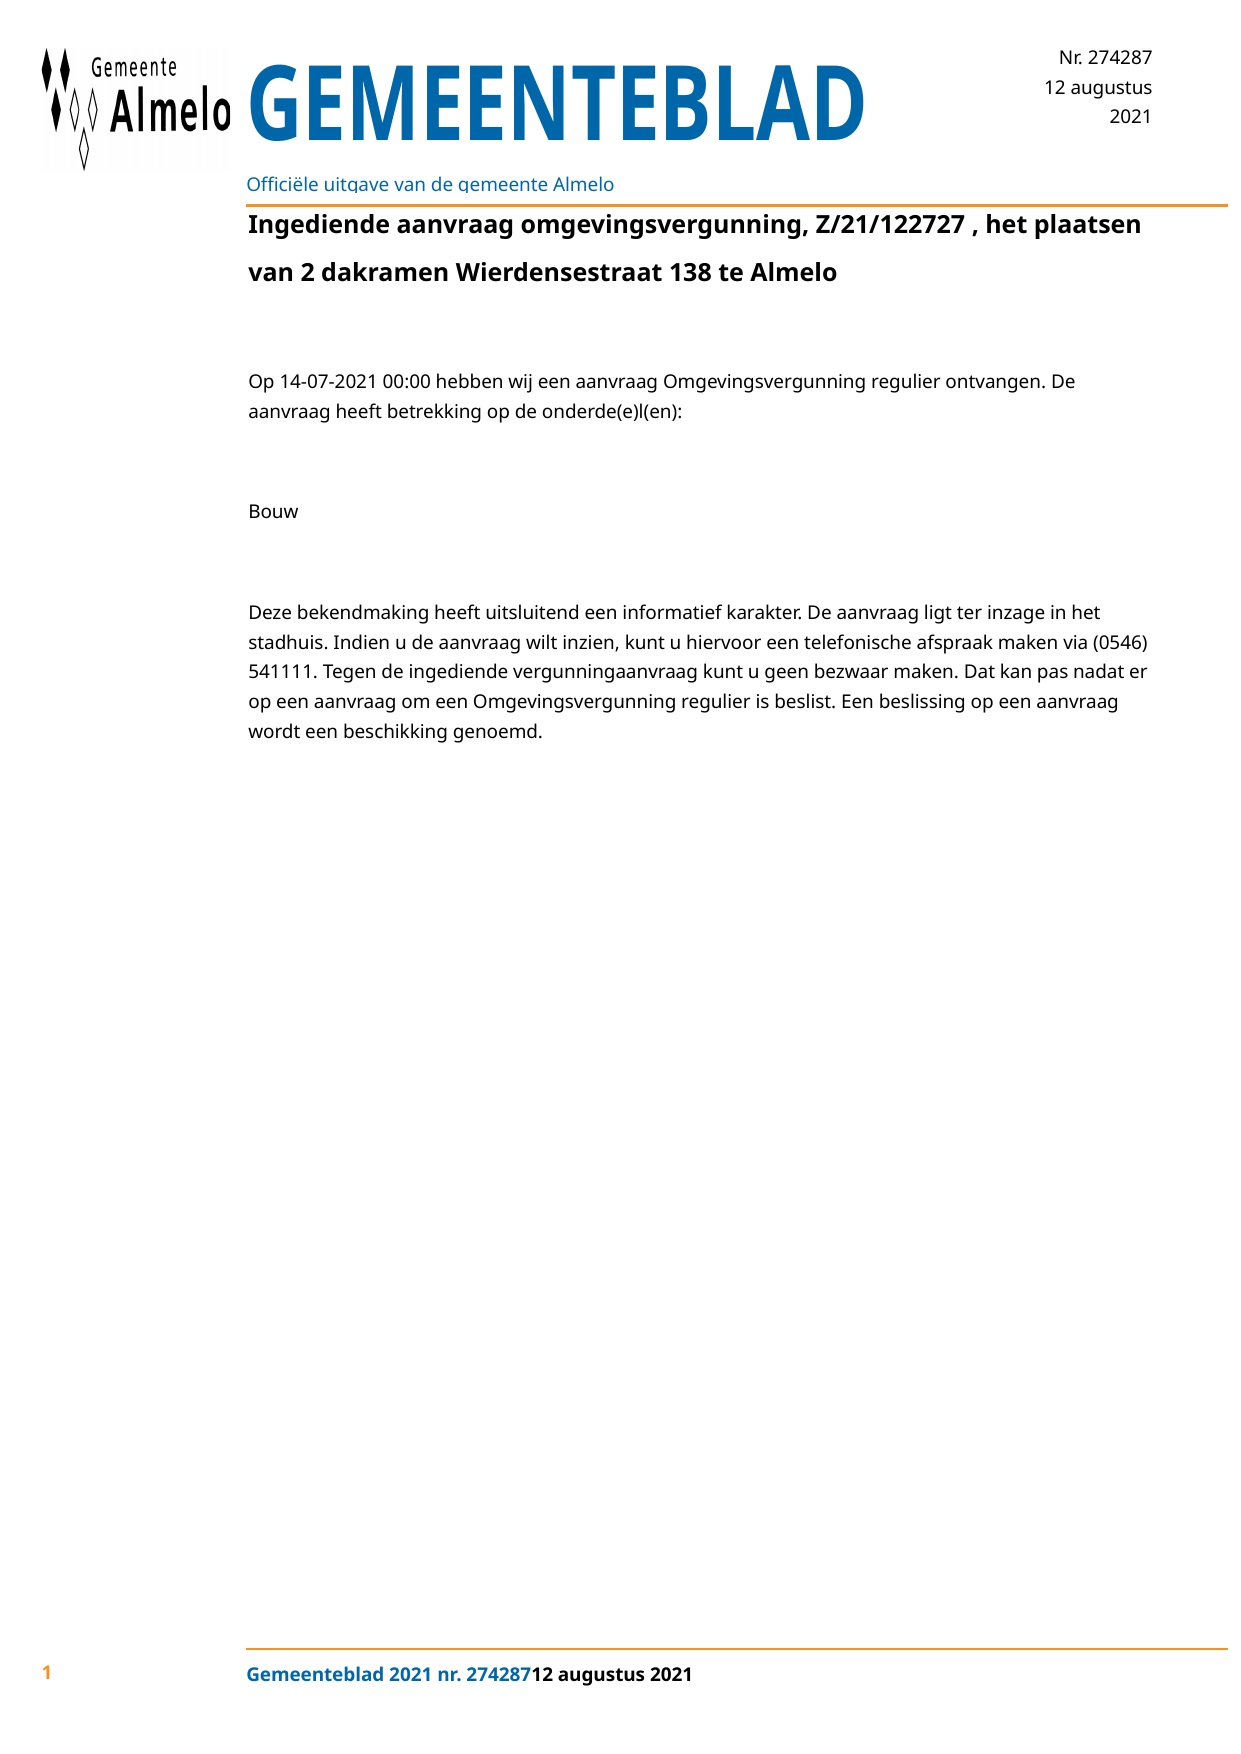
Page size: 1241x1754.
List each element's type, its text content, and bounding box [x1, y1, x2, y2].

text Deze bekendmaking heeft uitsluitend een informatief karakter. De aanvraag ligt ter inzage in het stadhuis. Indien u de aanvraag wilt inzien, kunt u hiervoor een telefonische afspraak maken via (0546) 541111. Tegen de ingediende vergunningaanvraag kunt u geen bezwaar maken. Dat kan pas nadat er op een aanvraag om een Omgevingsvergunning regulier is beslist. Een beslissing op een aanvraag wordt een beschikking genoemd. [248, 599, 1152, 744]
text Ingediende aanvraag omgevingsvergunning, Z/21/122727 , het plaatsen van 2 dakramen Wierdensestraat 138 te Almelo [248, 207, 1152, 288]
text Op 14-07-2021 00:00 hebben wij een aanvraag Omgevingsvergunning regulier ontvangen. De aanvraag heeft betrekking op de onderde(e)l(en): [248, 368, 1152, 424]
text Bouw [248, 499, 1152, 524]
picture [41, 47, 231, 172]
